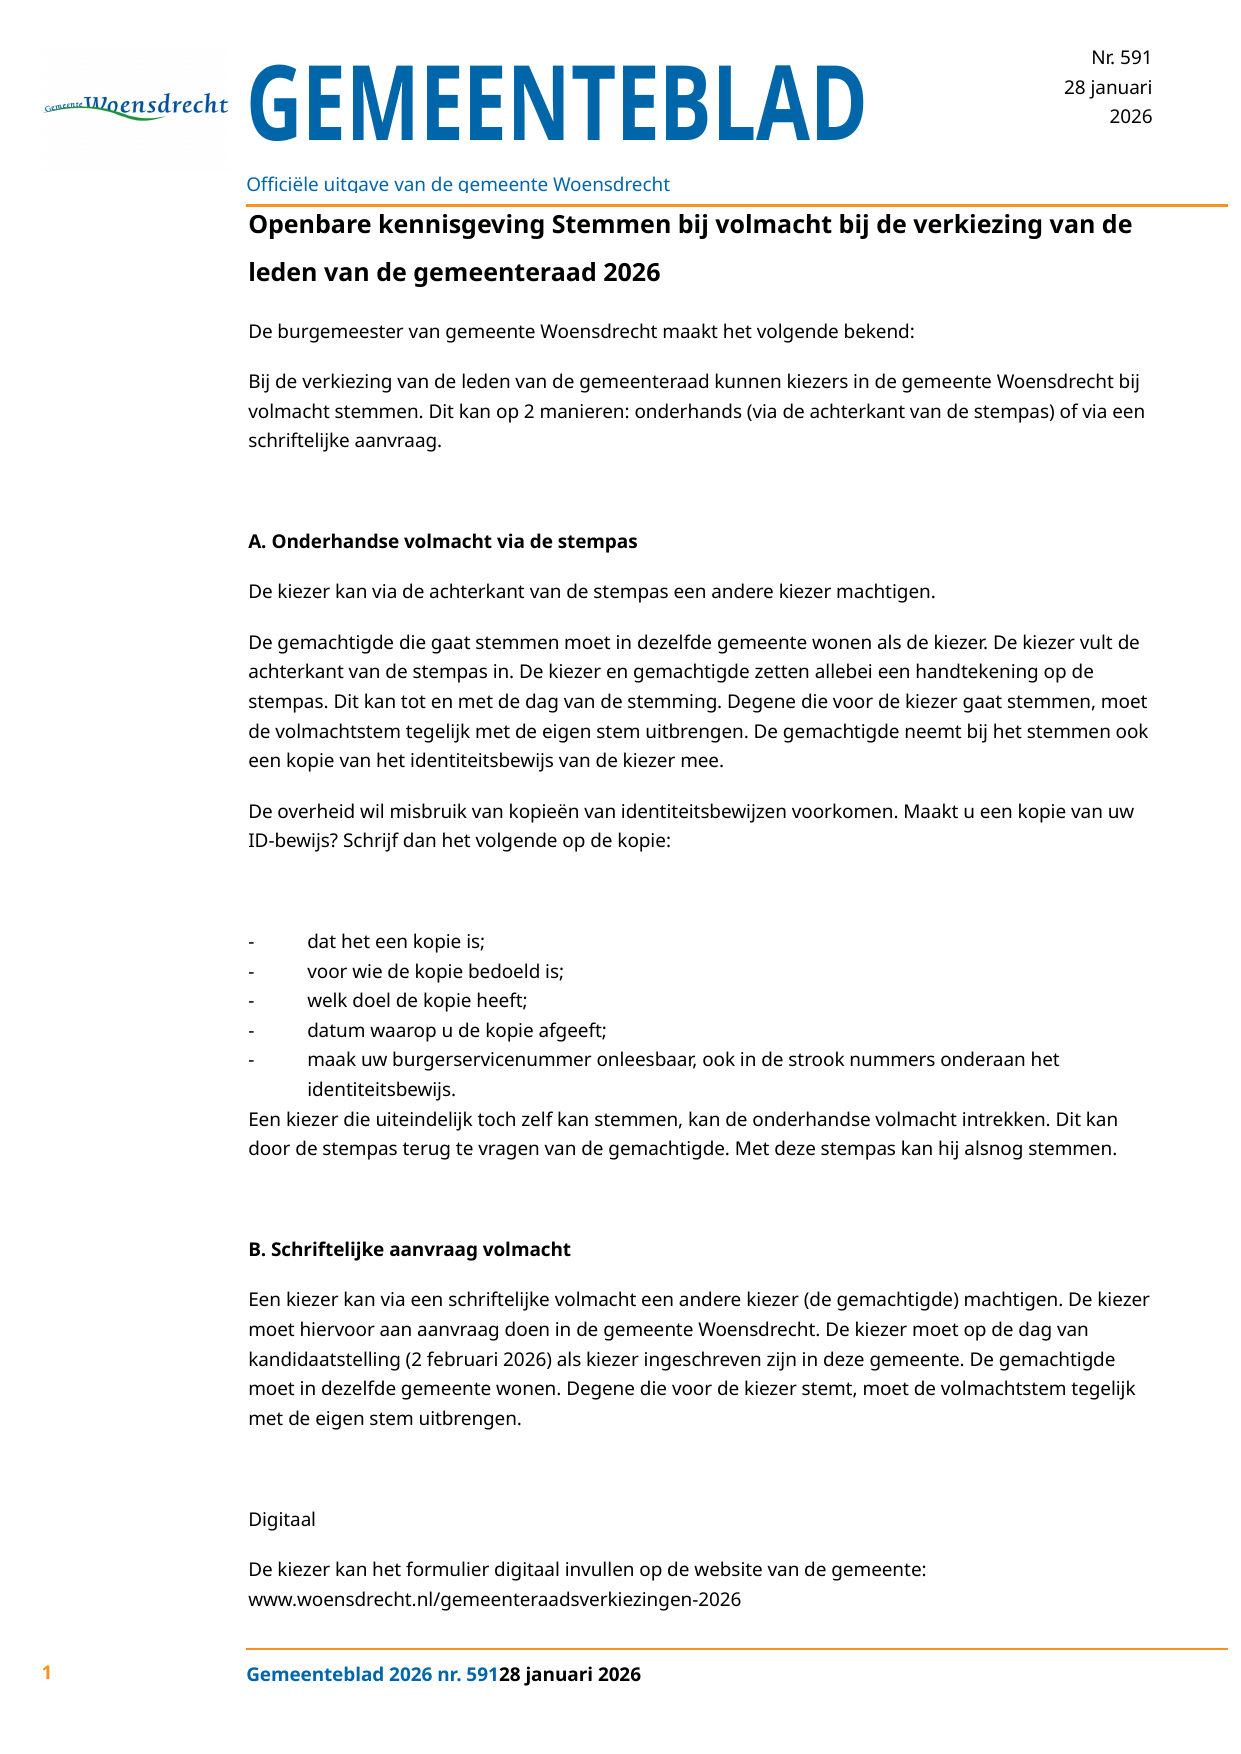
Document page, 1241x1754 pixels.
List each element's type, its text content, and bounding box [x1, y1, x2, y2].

list welk doel de kopie heeft; [248, 987, 1152, 1013]
list dat het een kopie is; [248, 928, 1152, 954]
text De kiezer kan via de achterkant van de stempas een andere kiezer machtigen. [248, 579, 1152, 604]
text De burgemeester van gemeente Woensdrecht maakt het volgende bekend: [248, 318, 1152, 344]
text B. Schriftelijke aanvraag volmacht [248, 1236, 1152, 1262]
text Bij de verkiezing van de leden van de gemeenteraad kunnen kiezers in de gemeente Woensdrecht bij volmacht stemmen. Dit kan op 2 manieren: onderhands (via de achterkant van de stempas) of via een schriftelijke aanvraag. [248, 368, 1152, 453]
text Digitaal [248, 1506, 1152, 1532]
text Een kiezer kan via een schriftelijke volmacht een andere kiezer (de gemachtigde) machtigen. De kiezer moet hiervoor aan aanvraag doen in de gemeente Woensdrecht. De kiezer moet op de dag van kandidaatstelling (2 februari 2026) als kiezer ingeschreven zijn in deze gemeente. De gemachtigde moet in dezelfde gemeente wonen. Degene die voor de kiezer stemt, moet de volmachtstem tegelijk met de eigen stem uitbrengen. [248, 1287, 1152, 1431]
text De overheid wil misbruik van kopieën van identiteitsbewijzen voorkomen. Maakt u een kopie van uw ID-bewijs? Schrijf dan het volgende op de kopie: [248, 798, 1152, 853]
list datum waarop u de kopie afgeeft; [248, 1017, 1152, 1043]
list voor wie de kopie bedoeld is; [248, 958, 1152, 984]
text Een kiezer die uiteindelijk toch zelf kan stemmen, kan de onderhandse volmacht intrekken. Dit kan door de stempas terug te vragen van de gemachtigde. Met deze stempas kan hij alsnog stemmen. [248, 1106, 1152, 1161]
text A. Onderhandse volmacht via de stempas [248, 528, 1152, 554]
picture [41, 47, 231, 172]
text De kiezer kan het formulier digitaal invullen op de website van de gemeente: www.woensdrecht.nl/gemeenteraadsverkiezingen-2026 [248, 1556, 1152, 1612]
list maak uw burgerservicenummer onleesbaar, ook in de strook nummers onderaan het identiteitsbewijs. [248, 1047, 1152, 1102]
text Openbare kennisgeving Stemmen bij volmacht bij de verkiezing van de leden van de gemeenteraad 2026 [248, 207, 1152, 288]
text De gemachtigde die gaat stemmen moet in dezelfde gemeente wonen als de kiezer. De kiezer vult de achterkant van de stempas in. De kiezer en gemachtigde zetten allebei een handtekening op de stempas. Dit kan tot en met de dag van de stemming. Degene die voor de kiezer gaat stemmen, moet de volmachtstem tegelijk met de eigen stem uitbrengen. De gemachtigde neemt bij het stemmen ook een kopie van het identiteitsbewijs van de kiezer mee. [248, 629, 1152, 773]
